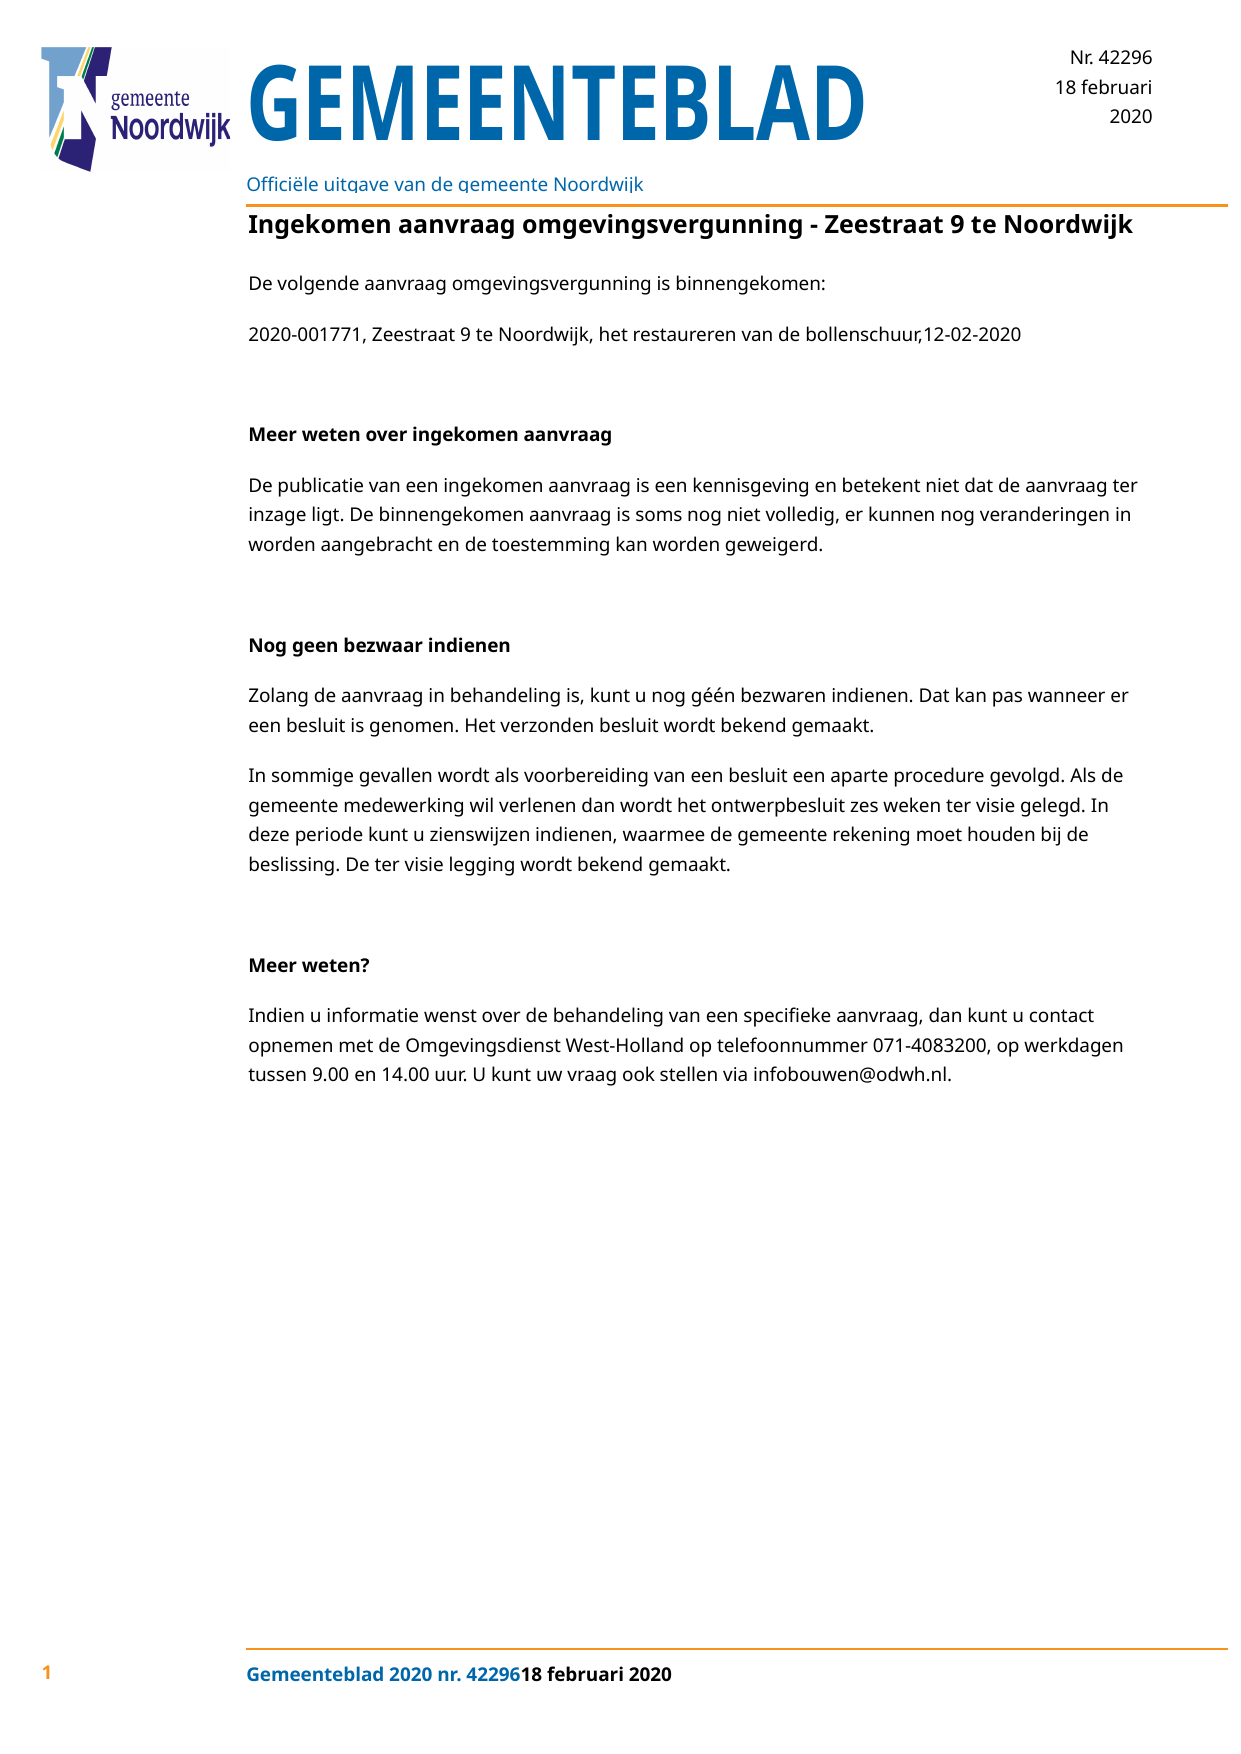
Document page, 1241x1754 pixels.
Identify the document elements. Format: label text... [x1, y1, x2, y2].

text In sommige gevallen wordt als voorbereiding van een besluit een aparte procedure gevolgd. Als de gemeente medewerking wil verlenen dan wordt het ontwerpbesluit zes weken ter visie gelegd. In deze periode kunt u zienswijzen indienen, waarmee de gemeente rekening moet houden bij de beslissing. De ter visie legging wordt bekend gemaakt. [248, 762, 1152, 877]
text De volgende aanvraag omgevingsvergunning is binnengekomen: [248, 270, 1152, 296]
text Indien u informatie wenst over de behandeling van een specifieke aanvraag, dan kunt u contact opnemen met de Omgevingsdienst West-Holland op telefoonnummer 071-4083200, op werkdagen tussen 9.00 en 14.00 uur. U kunt uw vraag ook stellen via infobouwen@odwh.nl. [248, 1002, 1152, 1087]
text Zolang de aanvraag in behandeling is, kunt u nog géén bezwaren indienen. Dat kan pas wanneer er een besluit is genomen. Het verzonden besluit wordt bekend gemaakt. [248, 682, 1152, 738]
text Meer weten? [248, 952, 1152, 978]
text 2020-001771, Zeestraat 9 te Noordwijk, het restaureren van de bollenschuur,12-02-2020 [248, 321, 1152, 346]
text De publicatie van een ingekomen aanvraag is een kennisgeving en betekent niet dat de aanvraag ter inzage ligt. De binnengekomen aanvraag is soms nog niet volledig, er kunnen nog veranderingen in worden aangebracht en de toestemming kan worden geweigerd. [248, 472, 1152, 557]
text Meer weten over ingekomen aanvraag [248, 422, 1152, 447]
picture [41, 47, 231, 172]
text Ingekomen aanvraag omgevingsvergunning - Zeestraat 9 te Noordwijk [248, 207, 1152, 241]
text Nog geen bezwaar indienen [248, 632, 1152, 658]
